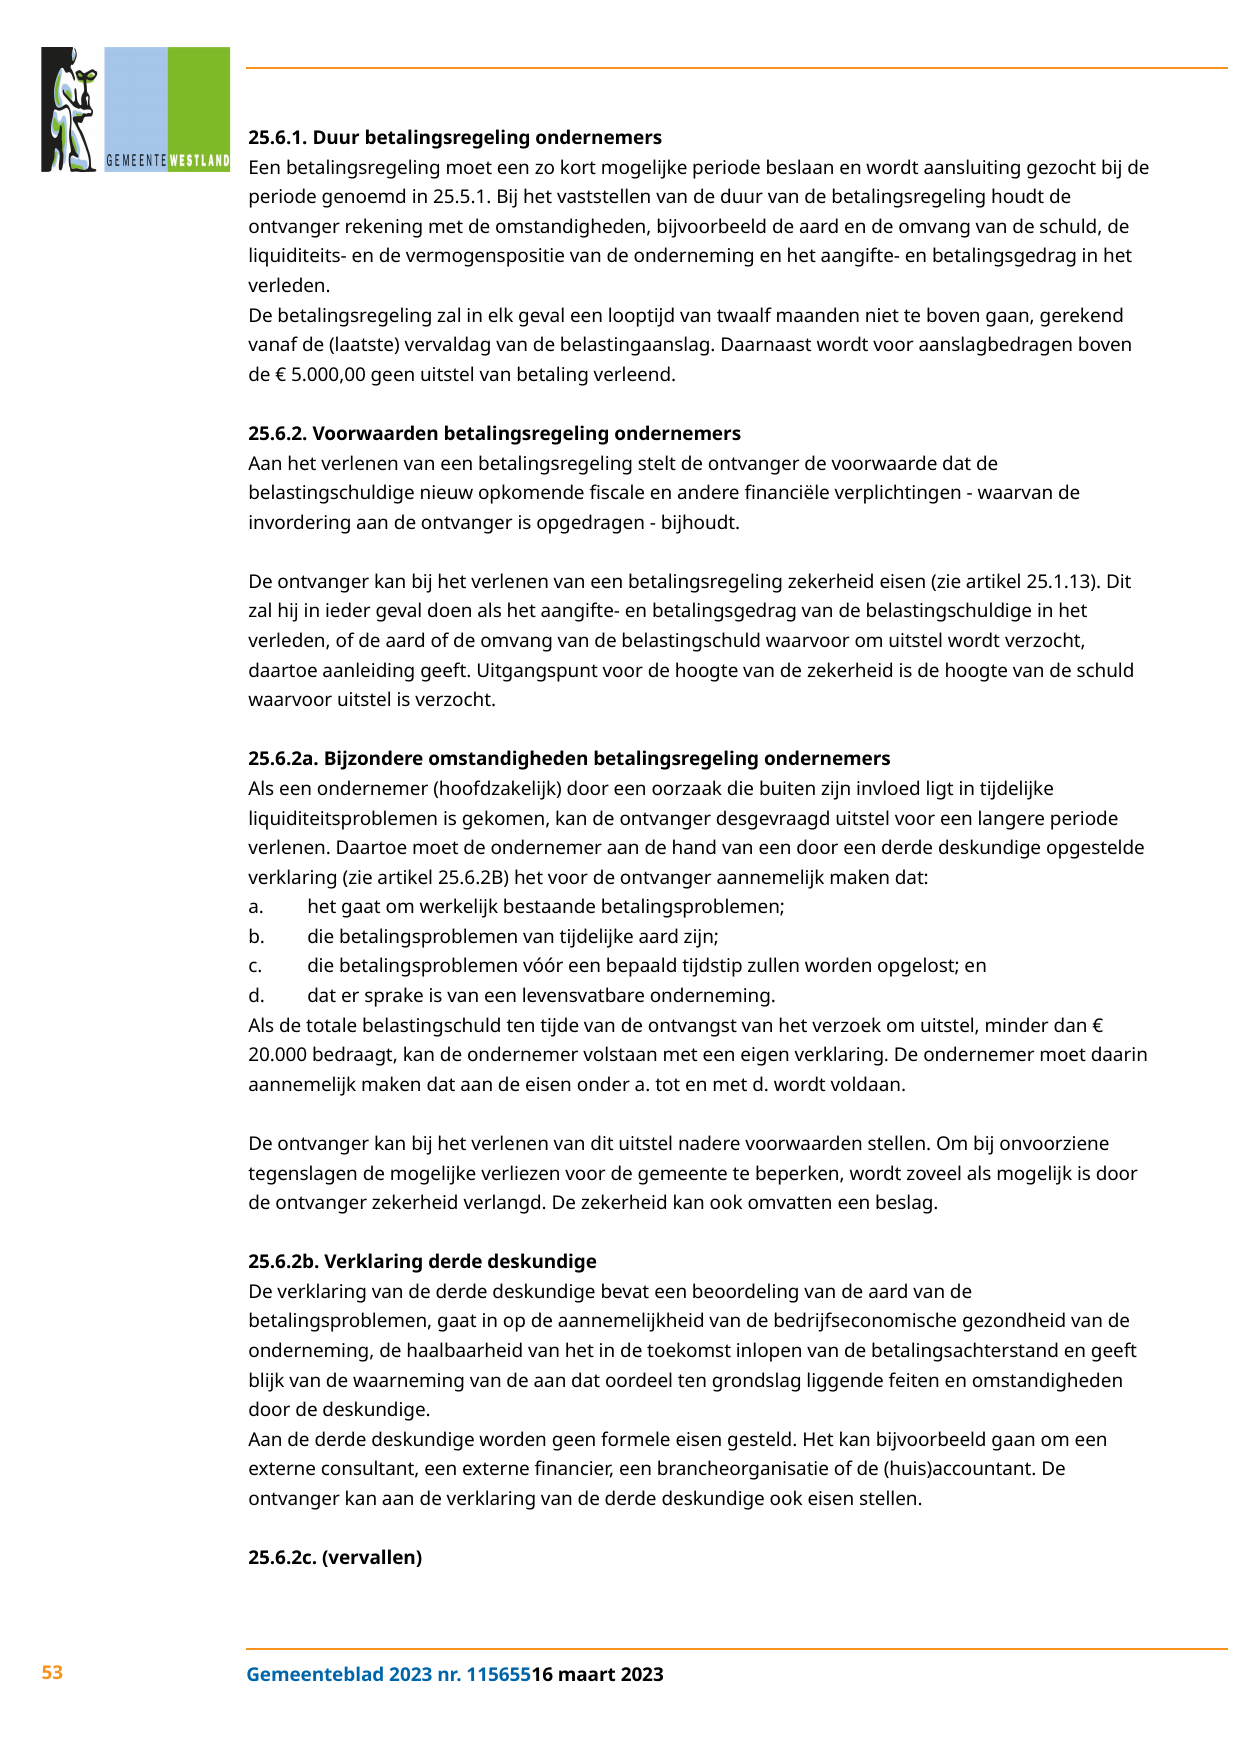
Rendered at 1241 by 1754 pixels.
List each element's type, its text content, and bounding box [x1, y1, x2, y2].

text Een betalingsregeling moet een zo kort mogelijke periode beslaan en wordt aansluiting gezocht bij de periode genoemd in 25.5.1. Bij het vaststellen van de duur van de betalingsregeling houdt de ontvanger rekening met de omstandigheden, bijvoorbeeld de aard en de omvang van de schuld, de liquiditeits- en de vermogenspositie van de onderneming en het aangifte- en betalingsgedrag in het verleden. [248, 154, 1152, 298]
text Als een ondernemer (hoofdzakelijk) door een oorzaak die buiten zijn invloed ligt in tijdelijke liquiditeitsproblemen is gekomen, kan de ontvanger desgevraagd uitstel voor een langere periode verlenen. Daartoe moet de ondernemer aan de hand van een door een derde deskundige opgestelde verklaring (zie artikel 25.6.2B) het voor de ontvanger aannemelijk maken dat: [248, 775, 1152, 890]
list die betalingsproblemen vóór een bepaald tijdstip zullen worden opgelost; en [248, 953, 1152, 978]
text 25.6.2b. Verklaring derde deskundige [248, 1248, 1152, 1274]
text Aan het verlenen van een betalingsregeling stelt de ontvanger de voorwaarde dat de belastingschuldige nieuw opkomende fiscale en andere financiële verplichtingen - waarvan de invordering aan de ontvanger is opgedragen - bijhoudt. [248, 450, 1152, 535]
list dat er sprake is van een levensvatbare onderneming. [248, 982, 1152, 1008]
text De ontvanger kan bij het verlenen van een betalingsregeling zekerheid eisen (zie artikel 25.1.13). Dit zal hij in ieder geval doen als het aangifte- en betalingsgedrag van de belastingschuldige in het verleden, of de aard of de omvang van de belastingschuld waarvoor om uitstel wordt verzocht, daartoe aanleiding geeft. Uitgangspunt voor de hoogte van de zekerheid is de hoogte van de schuld waarvoor uitstel is verzocht. [248, 568, 1152, 712]
list die betalingsproblemen van tijdelijke aard zijn; [248, 923, 1152, 949]
picture [41, 47, 231, 172]
text Aan de derde deskundige worden geen formele eisen gesteld. Het kan bijvoorbeeld gaan om een externe consultant, een externe financier, een brancheorganisatie of de (huis)accountant. De ontvanger kan aan de verklaring van de derde deskundige ook eisen stellen. [248, 1426, 1152, 1511]
text De ontvanger kan bij het verlenen van dit uitstel nadere voorwaarden stellen. Om bij onvoorziene tegenslagen de mogelijke verliezen voor de gemeente te beperken, wordt zoveel als mogelijk is door de ontvanger zekerheid verlangd. De zekerheid kan ook omvatten een beslag. [248, 1130, 1152, 1215]
text 25.6.1. Duur betalingsregeling ondernemers [248, 124, 1152, 150]
text De betalingsregeling zal in elk geval een looptijd van twaalf maanden niet te boven gaan, gerekend vanaf de (laatste) vervaldag van de belastingaanslag. Daarnaast wordt voor aanslagbedragen boven de € 5.000,00 geen uitstel van betaling verleend. [248, 302, 1152, 387]
text 25.6.2a. Bijzondere omstandigheden betalingsregeling ondernemers [248, 746, 1152, 771]
list het gaat om werkelijk bestaande betalingsproblemen; [248, 893, 1152, 919]
text 25.6.2. Voorwaarden betalingsregeling ondernemers [248, 420, 1152, 446]
text De verklaring van de derde deskundige bevat een beoordeling van de aard van de betalingsproblemen, gaat in op de aannemelijkheid van de bedrijfseconomische gezondheid van de onderneming, de haalbaarheid van het in de toekomst inlopen van de betalingsachterstand en geeft blijk van de waarneming van de aan dat oordeel ten grondslag liggende feiten en omstandigheden door de deskundige. [248, 1278, 1152, 1422]
text 25.6.2c. (vervallen) [248, 1544, 1152, 1570]
text Als de totale belastingschuld ten tijde van de ontvangst van het verzoek om uitstel, minder dan € 20.000 bedraagt, kan de ondernemer volstaan met een eigen verklaring. De ondernemer moet daarin aannemelijk maken dat aan de eisen onder a. tot en met d. wordt voldaan. [248, 1012, 1152, 1097]
